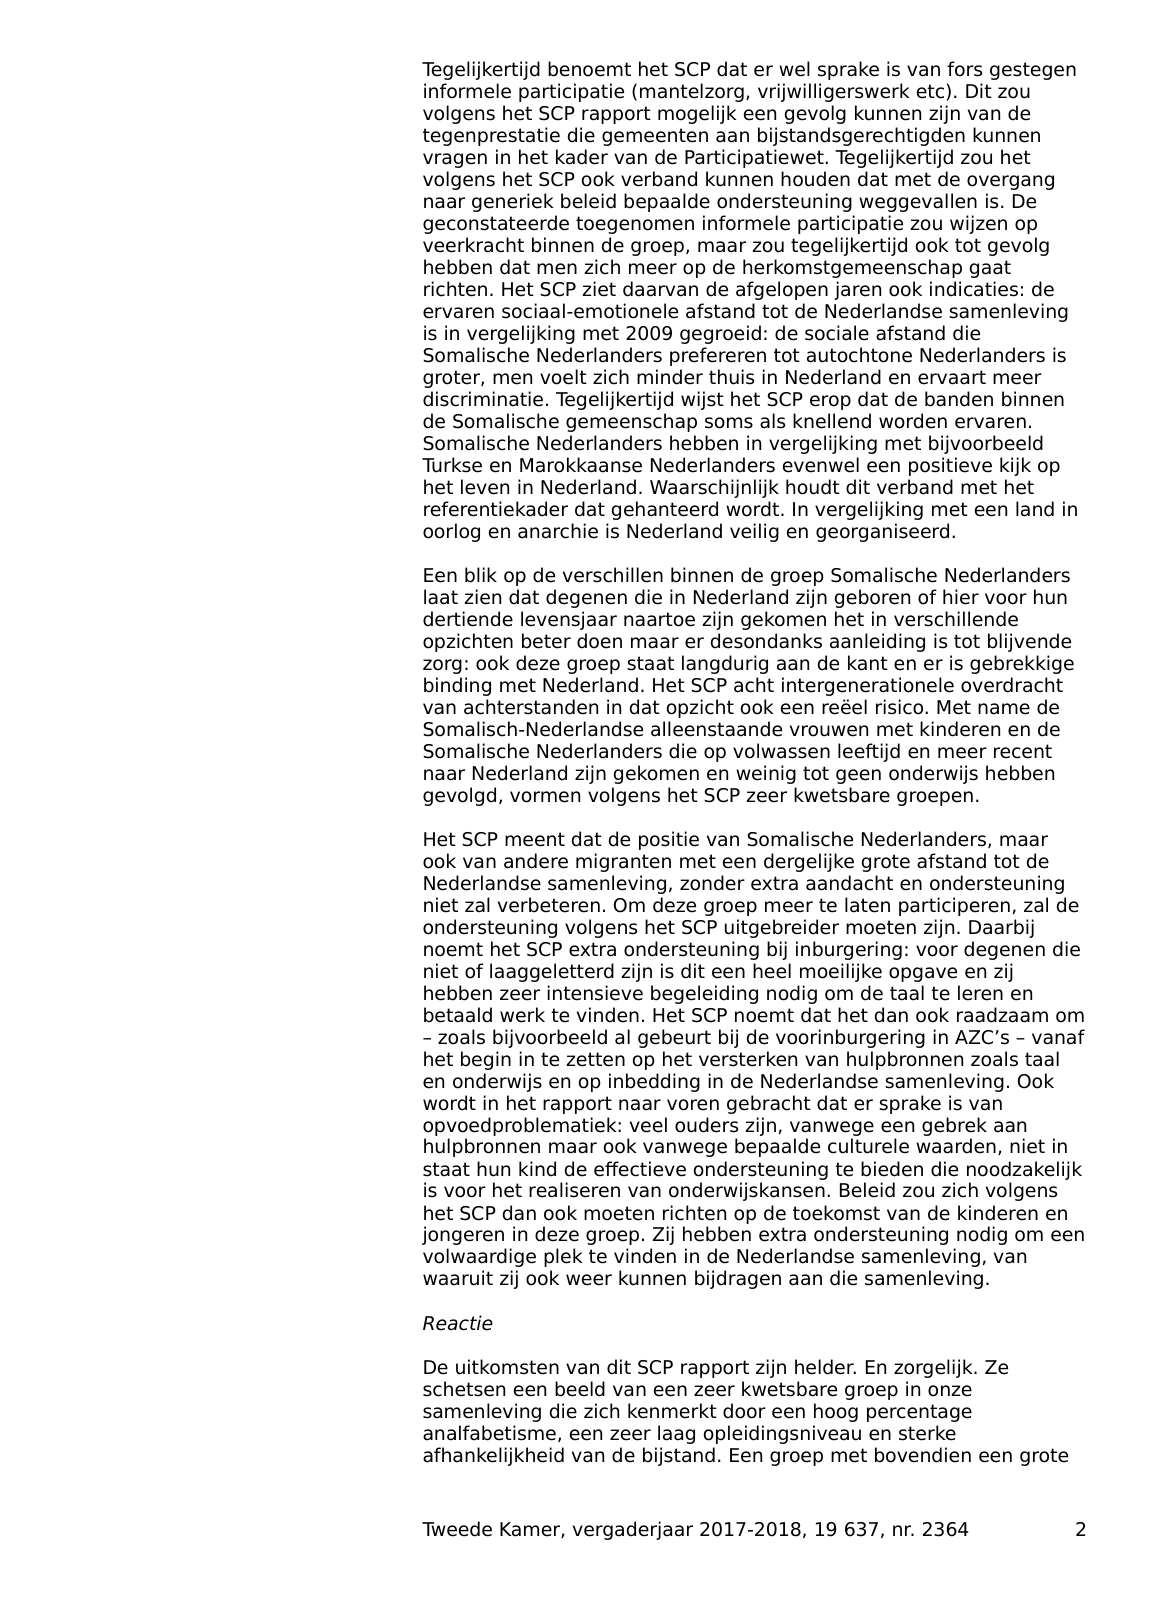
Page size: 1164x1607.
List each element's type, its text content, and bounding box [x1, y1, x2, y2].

subtitle Reactie [422, 1312, 1087, 1334]
text De uitkomsten van dit SCP rapport zijn helder. En zorgelijk. Ze schetsen een beeld van een zeer kwetsbare groep in onze samenleving die zich kenmerkt door een hoog percentage analfabetisme, een zeer laag opleidingsniveau en sterke afhankelijkheid van de bijstand. Een groep met bovendien een grote [422, 1357, 1087, 1467]
text Het SCP meent dat de positie van Somalische Nederlanders, maar ook van andere migranten met een dergelijke grote afstand tot de Nederlandse samenleving, zonder extra aandacht en ondersteuning niet zal verbeteren. Om deze groep meer te laten participeren, zal de ondersteuning volgens het SCP uitgebreider moeten zijn. Daarbij noemt het SCP extra ondersteuning bij inburgering: voor degenen die niet of laaggeletterd zijn is dit een heel moeilijke opgave en zij hebben zeer intensieve begeleiding nodig om de taal te leren en betaald werk te vinden. Het SCP noemt dat het dan ook raadzaam om – zoals bijvoorbeeld al gebeurt bij de voorinburgering in AZC’s – vanaf het begin in te zetten op het versterken van hulpbronnen zoals taal en onderwijs en op inbedding in de Nederlandse samenleving. Ook wordt in het rapport naar voren gebracht dat er sprake is van opvoedproblematiek: veel ouders zijn, vanwege een gebrek aan hulpbronnen maar ook vanwege bepaalde culturele waarden, niet in staat hun kind de effectieve ondersteuning te bieden die noodzakelijk is voor het realiseren van onderwijskansen. Beleid zou zich volgens het SCP dan ook moeten richten op de toekomst van de kinderen en jongeren in deze groep. Zij hebben extra ondersteuning nodig om een volwaardige plek te vinden in de Nederlandse samenleving, van waaruit zij ook weer kunnen bijdragen aan die samenleving. [422, 829, 1087, 1290]
text Een blik op de verschillen binnen de groep Somalische Nederlanders laat zien dat degenen die in Nederland zijn geboren of hier voor hun dertiende levensjaar naartoe zijn gekomen het in verschillende opzichten beter doen maar er desondanks aanleiding is tot blijvende zorg: ook deze groep staat langdurig aan de kant en er is gebrekkige binding met Nederland. Het SCP acht intergenerationele overdracht van achterstanden in dat opzicht ook een reëel risico. Met name de Somalisch-Nederlandse alleenstaande vrouwen met kinderen en de Somalische Nederlanders die op volwassen leeftijd en meer recent naar Nederland zijn gekomen en weinig tot geen onderwijs hebben gevolgd, vormen volgens het SCP zeer kwetsbare groepen. [422, 565, 1087, 807]
text Tegelijkertijd benoemt het SCP dat er wel sprake is van fors gestegen informele participatie (mantelzorg, vrijwilligerswerk etc). Dit zou volgens het SCP rapport mogelijk een gevolg kunnen zijn van de tegenprestatie die gemeenten aan bijstandsgerechtigden kunnen vragen in het kader van de Participatiewet. Tegelijkertijd zou het volgens het SCP ook verband kunnen houden dat met de overgang naar generiek beleid bepaalde ondersteuning weggevallen is. De geconstateerde toegenomen informele participatie zou wijzen op veerkracht binnen de groep, maar zou tegelijkertijd ook tot gevolg hebben dat men zich meer op de herkomstgemeenschap gaat richten. Het SCP ziet daarvan de afgelopen jaren ook indicaties: de ervaren sociaal-emotionele afstand tot de Nederlandse samenleving is in vergelijking met 2009 gegroeid: de sociale afstand die Somalische Nederlanders prefereren tot autochtone Nederlanders is groter, men voelt zich minder thuis in Nederland en ervaart meer discriminatie. Tegelijkertijd wijst het SCP erop dat de banden binnen de Somalische gemeenschap soms als knellend worden ervaren. Somalische Nederlanders hebben in vergelijking met bijvoorbeeld Turkse en Marokkaanse Nederlanders evenwel een positieve kijk op het leven in Nederland. Waarschijnlijk houdt dit verband met het referentiekader dat gehanteerd wordt. In vergelijking met een land in oorlog en anarchie is Nederland veilig en georganiseerd. [422, 59, 1087, 543]
